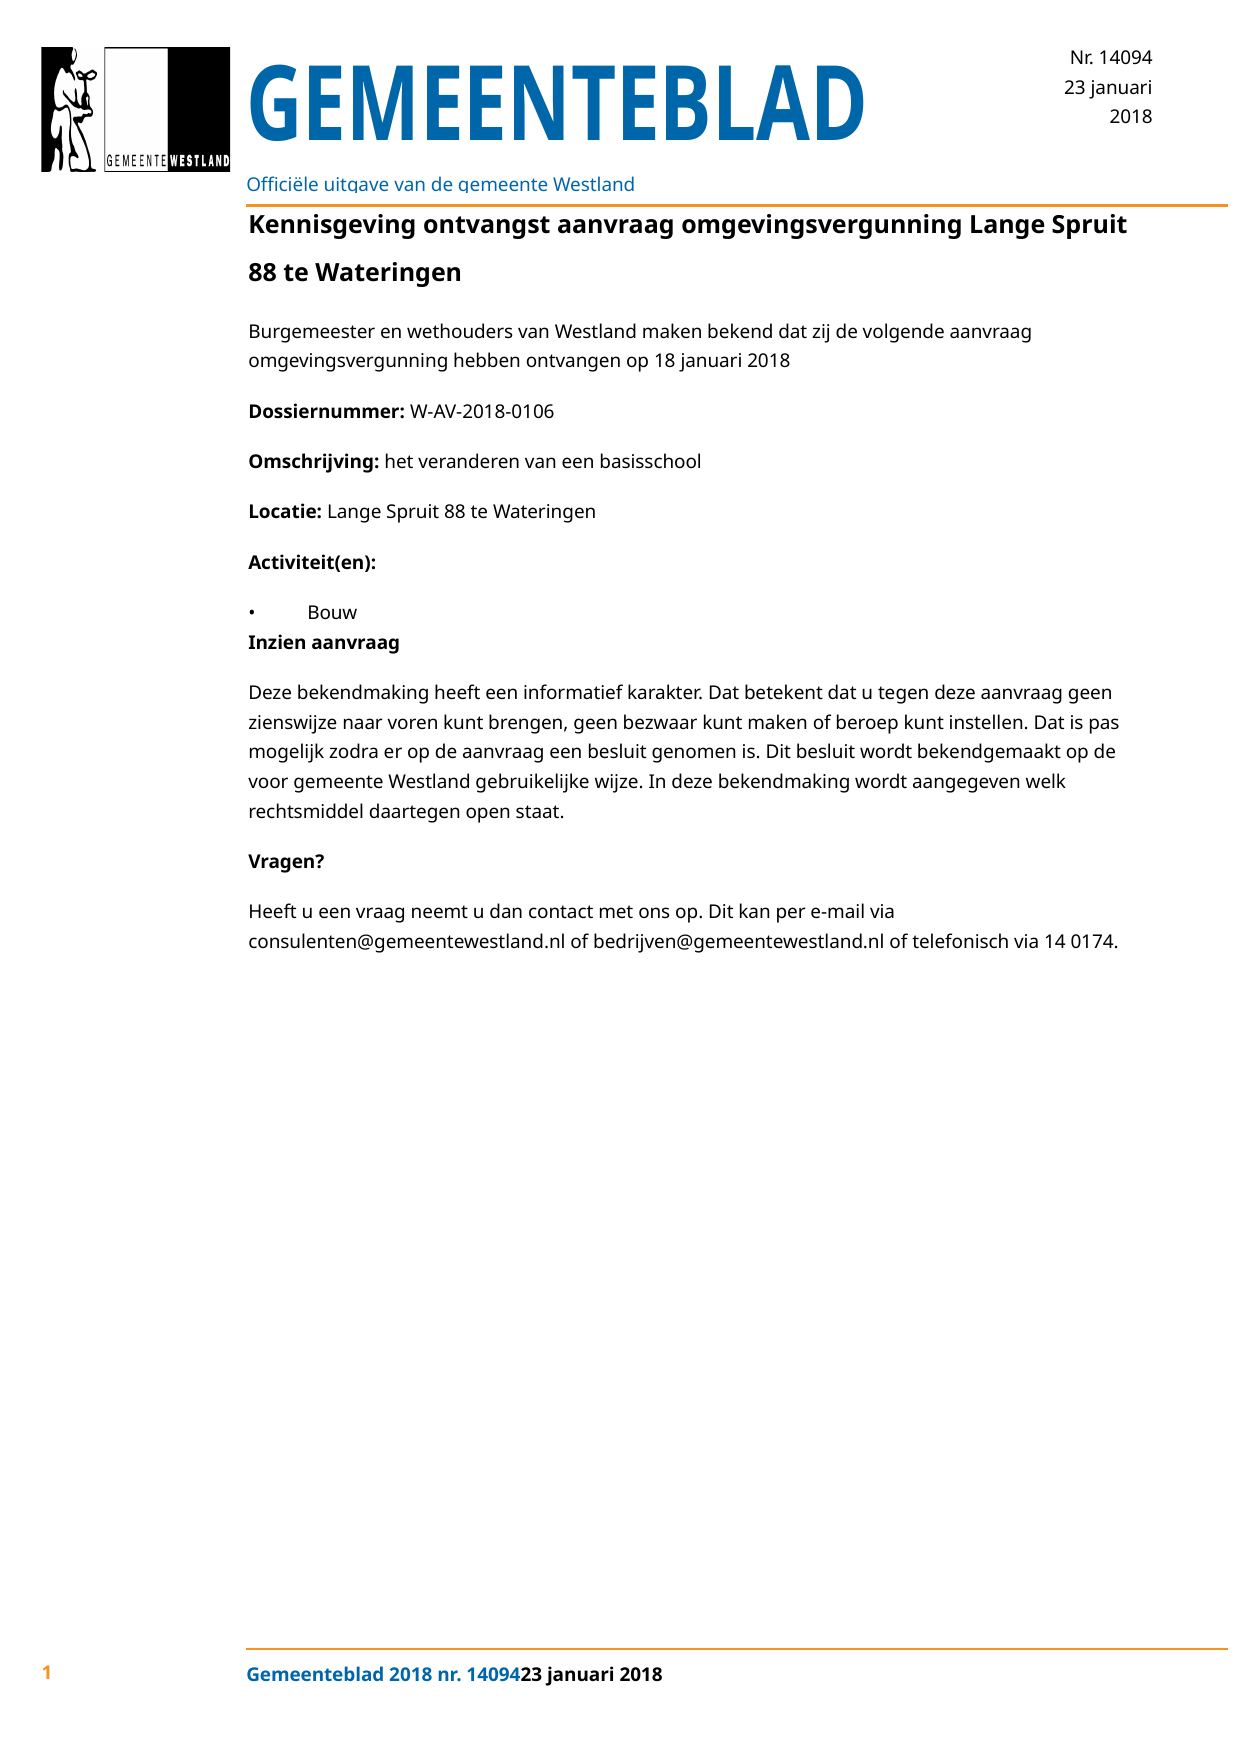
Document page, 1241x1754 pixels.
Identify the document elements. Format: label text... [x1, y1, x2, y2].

text Vragen? [248, 848, 1152, 874]
text Dossiernummer: W-AV-2018-0106 [248, 398, 1152, 424]
picture [41, 47, 231, 172]
text Activiteit(en): [248, 549, 1152, 575]
text Heeft u een vraag neemt u dan contact met ons op. Dit kan per e-mail via consulenten@gemeentewestland.nl of bedrijven@gemeentewestland.nl of telefonisch via 14 0174. [248, 899, 1152, 954]
text Kennisgeving ontvangst aanvraag omgevingsvergunning Lange Spruit 88 te Wateringen [248, 207, 1152, 288]
list Bouw [248, 599, 1152, 625]
text Omschrijving: het veranderen van een basisschool [248, 448, 1152, 474]
text Locatie: Lange Spruit 88 te Wateringen [248, 499, 1152, 524]
text Inzien aanvraag [248, 629, 1152, 655]
text Burgemeester en wethouders van Westland maken bekend dat zij de volgende aanvraag omgevingsvergunning hebben ontvangen op 18 januari 2018 [248, 318, 1152, 373]
text Deze bekendmaking heeft een informatief karakter. Dat betekent dat u tegen deze aanvraag geen zienswijze naar voren kunt brengen, geen bezwaar kunt maken of beroep kunt instellen. Dat is pas mogelijk zodra er op de aanvraag een besluit genomen is. Dit besluit wordt bekendgemaakt op de voor gemeente Westland gebruikelijke wijze. In deze bekendmaking wordt aangegeven welk rechtsmiddel daartegen open staat. [248, 679, 1152, 824]
